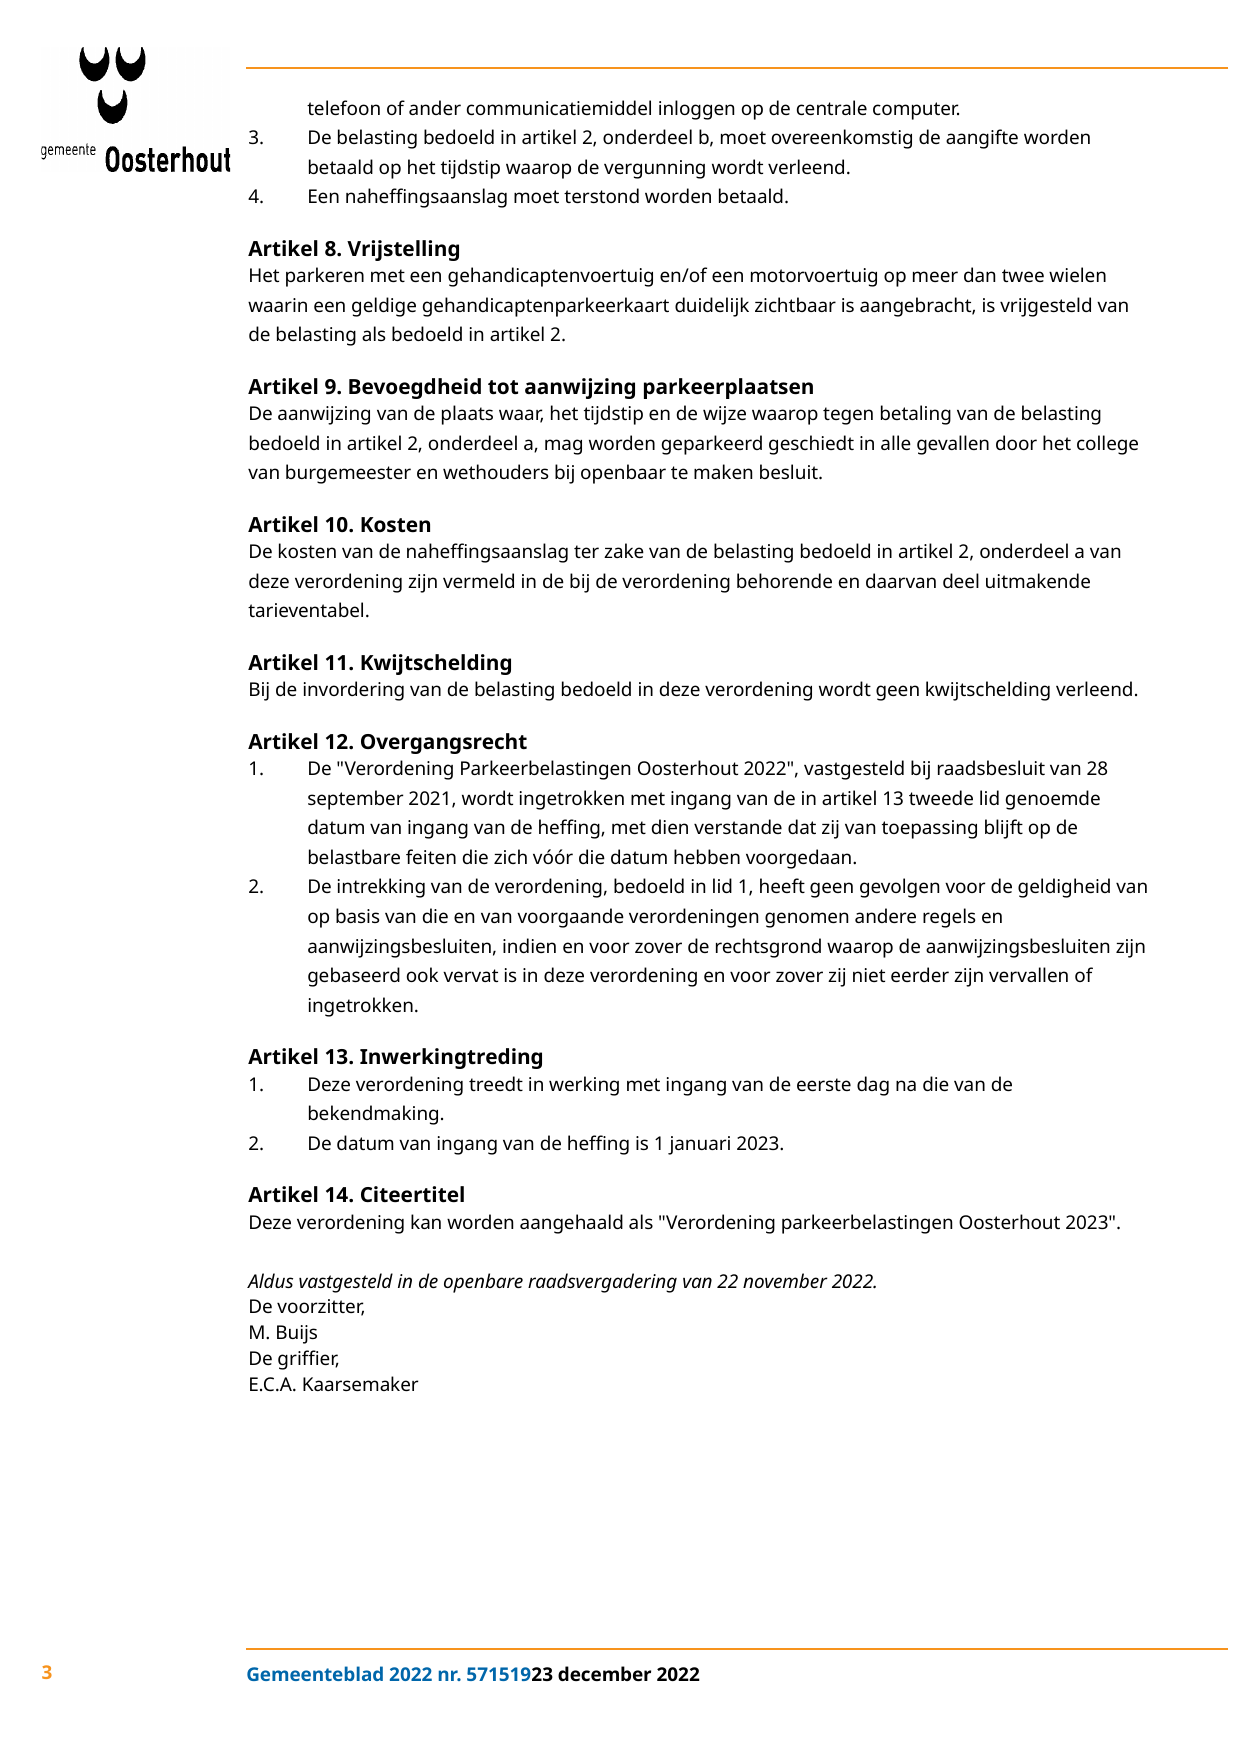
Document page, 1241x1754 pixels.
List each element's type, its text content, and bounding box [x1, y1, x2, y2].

text De voorzitter, [248, 1294, 1152, 1319]
text Artikel 13. Inwerkingtreding [248, 1042, 1152, 1071]
text Artikel 10. Kosten [248, 510, 1152, 538]
list De "Verordening Parkeerbelastingen Oosterhout 2022", vastgesteld bij raadsbesluit van 28 september 2021, wordt ingetrokken met ingang van de in artikel 13 tweede lid genoemde datum van ingang van de heffing, met dien verstande dat zij van toepassing blijft op de belastbare feiten die zich vóór die datum hebben voorgedaan. [248, 755, 1152, 870]
list De datum van ingang van de heffing is 1 januari 2023. [248, 1130, 1152, 1156]
text Artikel 9. Bevoegdheid tot aanwijzing parkeerplaatsen [248, 372, 1152, 400]
text Het parkeren met een gehandicaptenvoertuig en/of een motorvoertuig op meer dan twee wielen waarin een geldige gehandicaptenparkeerkaart duidelijk zichtbaar is aangebracht, is vrijgesteld van de belasting als bedoeld in artikel 2. [248, 262, 1152, 347]
list Deze verordening treedt in werking met ingang van de eerste dag na die van de bekendmaking. [248, 1071, 1152, 1126]
text Artikel 11. Kwijtschelding [248, 648, 1152, 676]
list telefoon of ander communicatiemiddel inloggen op de centrale computer. [248, 95, 1152, 121]
text De kosten van de naheffingsaanslag ter zake van de belasting bedoeld in artikel 2, onderdeel a van deze verordening zijn vermeld in de bij de verordening behorende en daarvan deel uitmakende tarieventabel. [248, 538, 1152, 623]
list Een naheffingsaanslag moet terstond worden betaald. [248, 183, 1152, 209]
text De griffier, [248, 1345, 1152, 1371]
text Artikel 14. Citeertitel [248, 1180, 1152, 1209]
text E.C.A. Kaarsemaker [248, 1371, 1152, 1397]
text M. Buijs [248, 1319, 1152, 1345]
text Aldus vastgesteld in de openbare raadsvergadering van 22 november 2022. [248, 1268, 1152, 1294]
text Deze verordening kan worden aangehaald als "Verordening parkeerbelastingen Oosterhout 2023". [248, 1209, 1152, 1234]
list De intrekking van de verordening, bedoeld in lid 1, heeft geen gevolgen voor de geldigheid van op basis van die en van voorgaande verordeningen genomen andere regels en aanwijzingsbesluiten, indien en voor zover de rechtsgrond waarop de aanwijzingsbesluiten zijn gebaseerd ook vervat is in deze verordening en voor zover zij niet eerder zijn vervallen of ingetrokken. [248, 874, 1152, 1018]
list De belasting bedoeld in artikel 2, onderdeel b, moet overeenkomstig de aangifte worden betaald op het tijdstip waarop de vergunning wordt verleend. [248, 124, 1152, 180]
text Artikel 12. Overgangsrecht [248, 727, 1152, 755]
text Bij de invordering van de belasting bedoeld in deze verordening wordt geen kwijtschelding verleend. [248, 676, 1152, 702]
text Artikel 8. Vrijstelling [248, 234, 1152, 262]
picture [41, 47, 231, 172]
text De aanwijzing van de plaats waar, het tijdstip en de wijze waarop tegen betaling van de belasting bedoeld in artikel 2, onderdeel a, mag worden geparkeerd geschiedt in alle gevallen door het college van burgemeester en wethouders bij openbaar te maken besluit. [248, 400, 1152, 485]
